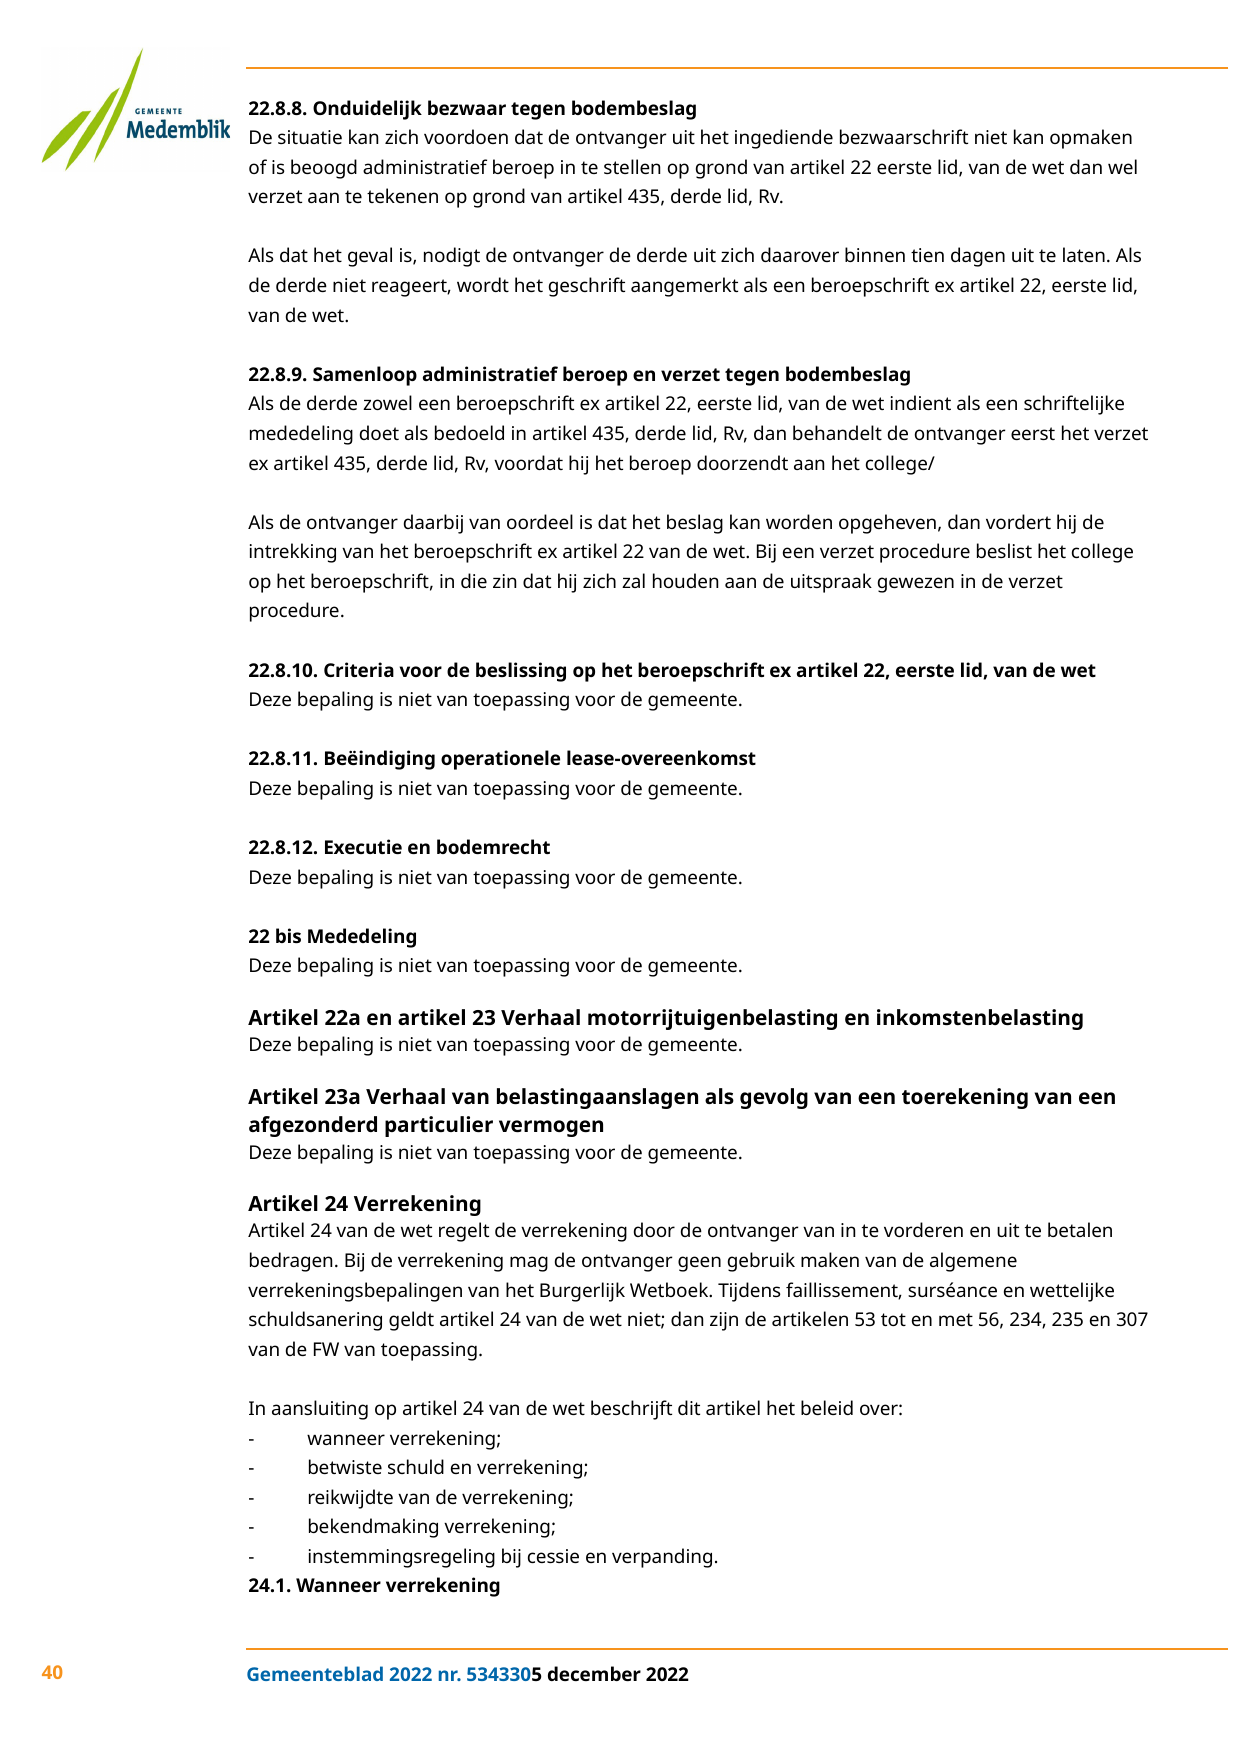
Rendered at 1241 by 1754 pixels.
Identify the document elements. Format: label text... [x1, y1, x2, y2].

text Deze bepaling is niet van toepassing voor de gemeente. [248, 686, 1152, 712]
text Artikel 23a Verhaal van belastingaanslagen als gevolg van een toerekening van een afgezonderd particulier vermogen [248, 1082, 1152, 1139]
text 22 bis Mededeling [248, 923, 1152, 949]
text Artikel 24 van de wet regelt de verrekening door de ontvanger van in te vorderen en uit te betalen bedragen. Bij de verrekening mag de ontvanger geen gebruik maken van de algemene verrekeningsbepalingen van het Burgerlijk Wetboek. Tijdens faillissement, surséance en wettelijke schuldsanering geldt artikel 24 van de wet niet; dan zijn de artikelen 53 tot en met 56, 234, 235 en 307 van de FW van toepassing. [248, 1218, 1152, 1362]
list wanneer verrekening; [248, 1425, 1152, 1451]
text Deze bepaling is niet van toepassing voor de gemeente. [248, 1139, 1152, 1164]
text 24.1. Wanneer verrekening [248, 1573, 1152, 1598]
text 22.8.12. Executie en bodemrecht [248, 834, 1152, 860]
text De situatie kan zich voordoen dat de ontvanger uit het ingediende bezwaarschrift niet kan opmaken of is beoogd administratief beroep in te stellen op grond van artikel 22 eerste lid, van de wet dan wel verzet aan te tekenen op grond van artikel 435, derde lid, Rv. [248, 124, 1152, 209]
text 22.8.11. Beëindiging operationele lease-overeenkomst [248, 746, 1152, 771]
text Artikel 22a en artikel 23 Verhaal motorrijtuigenbelasting en inkomstenbelasting [248, 1003, 1152, 1032]
text Deze bepaling is niet van toepassing voor de gemeente. [248, 953, 1152, 978]
text 22.8.10. Criteria voor de beslissing op het beroepschrift ex artikel 22, eerste lid, van de wet [248, 657, 1152, 683]
picture [41, 47, 231, 172]
list bekendmaking verrekening; [248, 1513, 1152, 1539]
text 22.8.9. Samenloop administratief beroep en verzet tegen bodembeslag [248, 361, 1152, 387]
text 22.8.8. Onduidelijk bezwaar tegen bodembeslag [248, 95, 1152, 121]
text Als de derde zowel een beroepschrift ex artikel 22, eerste lid, van de wet indient als een schriftelijke mededeling doet als bedoeld in artikel 435, derde lid, Rv, dan behandelt de ontvanger eerst het verzet ex artikel 435, derde lid, Rv, voordat hij het beroep doorzendt aan het college/ [248, 391, 1152, 476]
text In aansluiting op artikel 24 van de wet beschrijft dit artikel het beleid over: [248, 1395, 1152, 1421]
text Deze bepaling is niet van toepassing voor de gemeente. [248, 775, 1152, 801]
text Als dat het geval is, nodigt de ontvanger de derde uit zich daarover binnen tien dagen uit te laten. Als de derde niet reageert, wordt het geschrift aangemerkt als een beroepschrift ex artikel 22, eerste lid, van de wet. [248, 243, 1152, 328]
text Als de ontvanger daarbij van oordeel is dat het beslag kan worden opgeheven, dan vordert hij de intrekking van het beroepschrift ex artikel 22 van de wet. Bij een verzet procedure beslist het college op het beroepschrift, in die zin dat hij zich zal houden aan de uitspraak gewezen in de verzet procedure. [248, 509, 1152, 623]
list reikwijdte van de verrekening; [248, 1484, 1152, 1510]
list instemmingsregeling bij cessie en verpanding. [248, 1543, 1152, 1569]
list betwiste schuld en verrekening; [248, 1454, 1152, 1480]
text Deze bepaling is niet van toepassing voor de gemeente. [248, 1032, 1152, 1057]
text Artikel 24 Verrekening [248, 1189, 1152, 1218]
text Deze bepaling is niet van toepassing voor de gemeente. [248, 864, 1152, 890]
